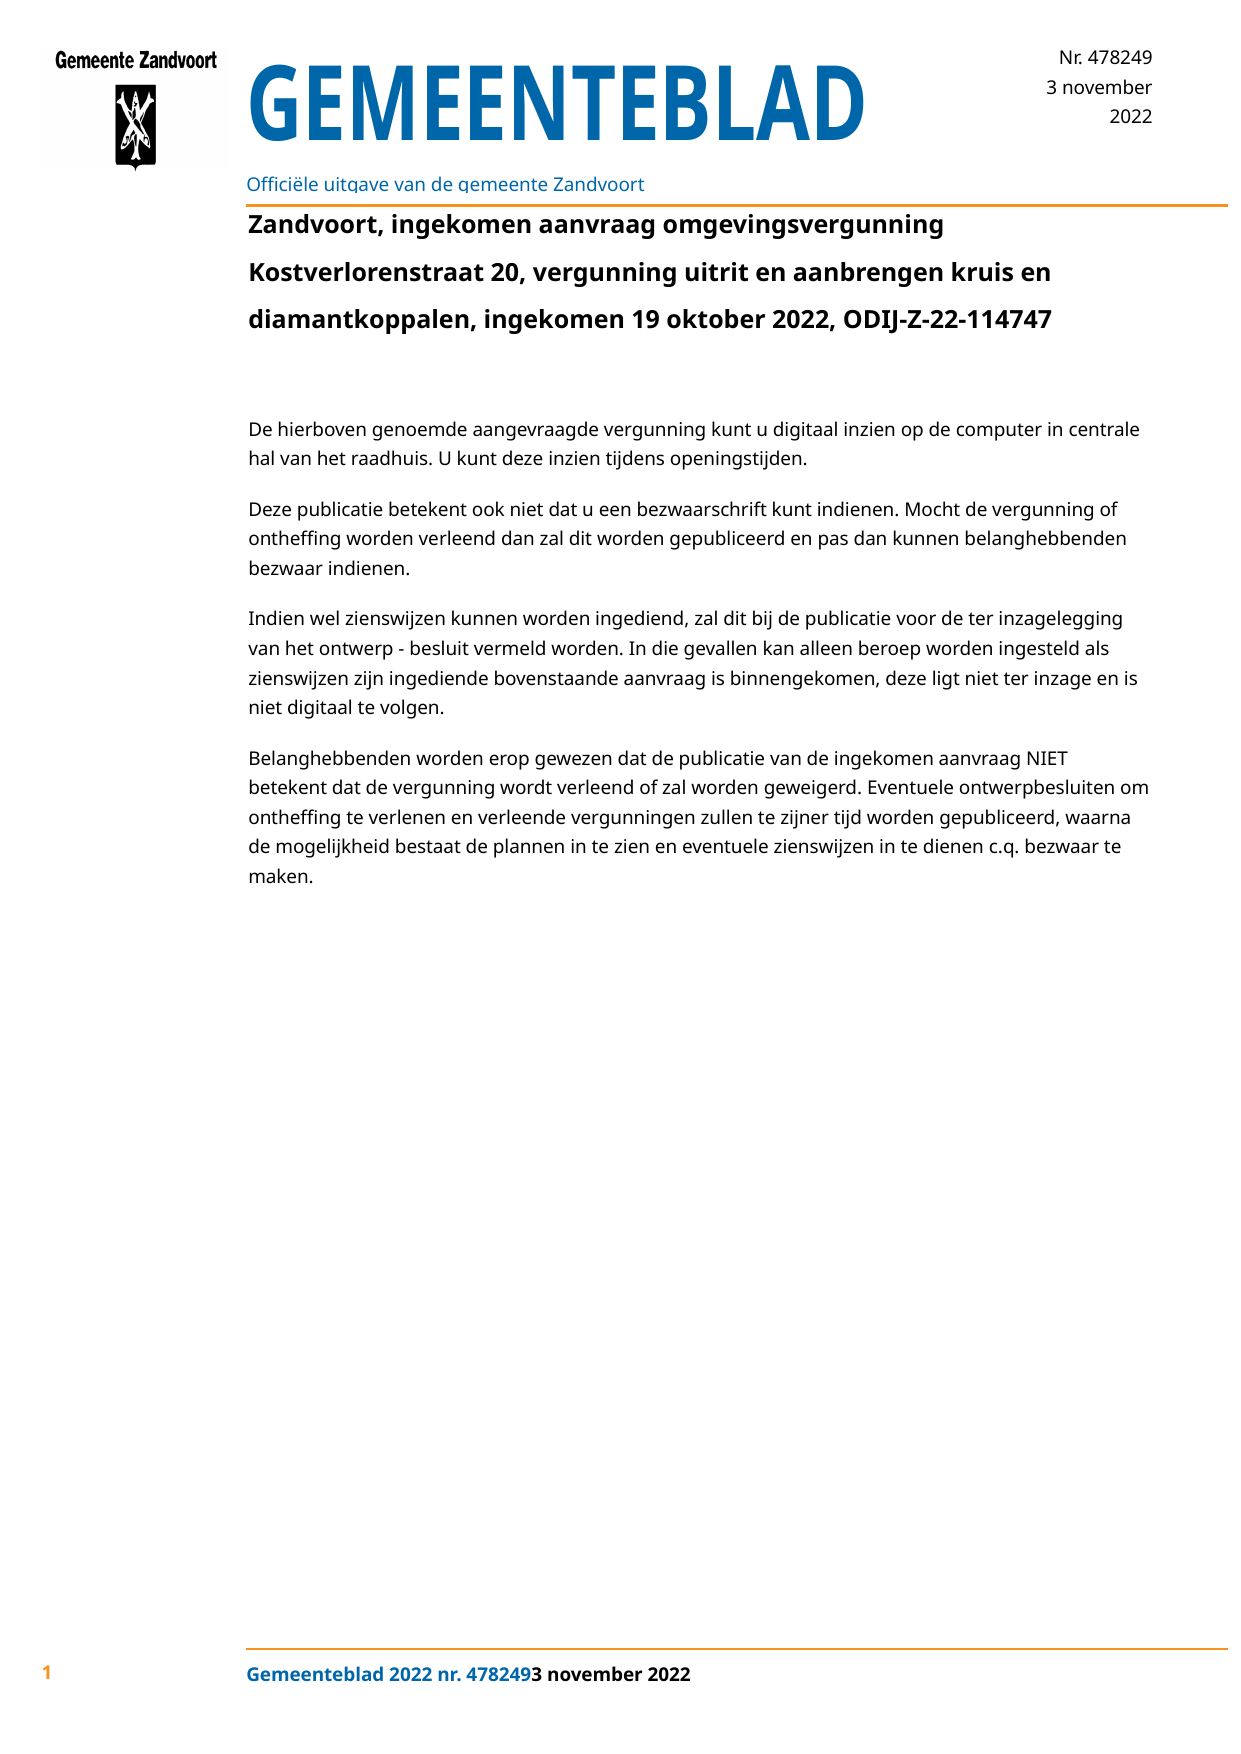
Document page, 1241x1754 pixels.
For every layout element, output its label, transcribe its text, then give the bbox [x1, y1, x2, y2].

text Zandvoort, ingekomen aanvraag omgevingsvergunning Kostverlorenstraat 20, vergunning uitrit en aanbrengen kruis en diamantkoppalen, ingekomen 19 oktober 2022, ODIJ-Z-22-114747 [248, 207, 1152, 336]
text De hierboven genoemde aangevraagde vergunning kunt u digitaal inzien op de computer in centrale hal van het raadhuis. U kunt deze inzien tijdens openingstijden. [248, 416, 1152, 471]
text Deze publicatie betekent ook niet dat u een bezwaarschrift kunt indienen. Mocht de vergunning of ontheffing worden verleend dan zal dit worden gepubliceerd en pas dan kunnen belanghebbenden bezwaar indienen. [248, 496, 1152, 581]
picture [41, 47, 231, 172]
text Belanghebbenden worden erop gewezen dat de publicatie van de ingekomen aanvraag NIET betekent dat de vergunning wordt verleend of zal worden geweigerd. Eventuele ontwerpbesluiten om ontheffing te verlenen en verleende vergunningen zullen te zijner tijd worden gepubliceerd, waarna de mogelijkheid bestaat de plannen in te zien en eventuele zienswijzen in te dienen c.q. bezwaar te maken. [248, 745, 1152, 889]
text Indien wel zienswijzen kunnen worden ingediend, zal dit bij de publicatie voor de ter inzagelegging van het ontwerp - besluit vermeld worden. In die gevallen kan alleen beroep worden ingesteld als zienswijzen zijn ingediende bovenstaande aanvraag is binnengekomen, deze ligt niet ter inzage en is niet digitaal te volgen. [248, 606, 1152, 720]
